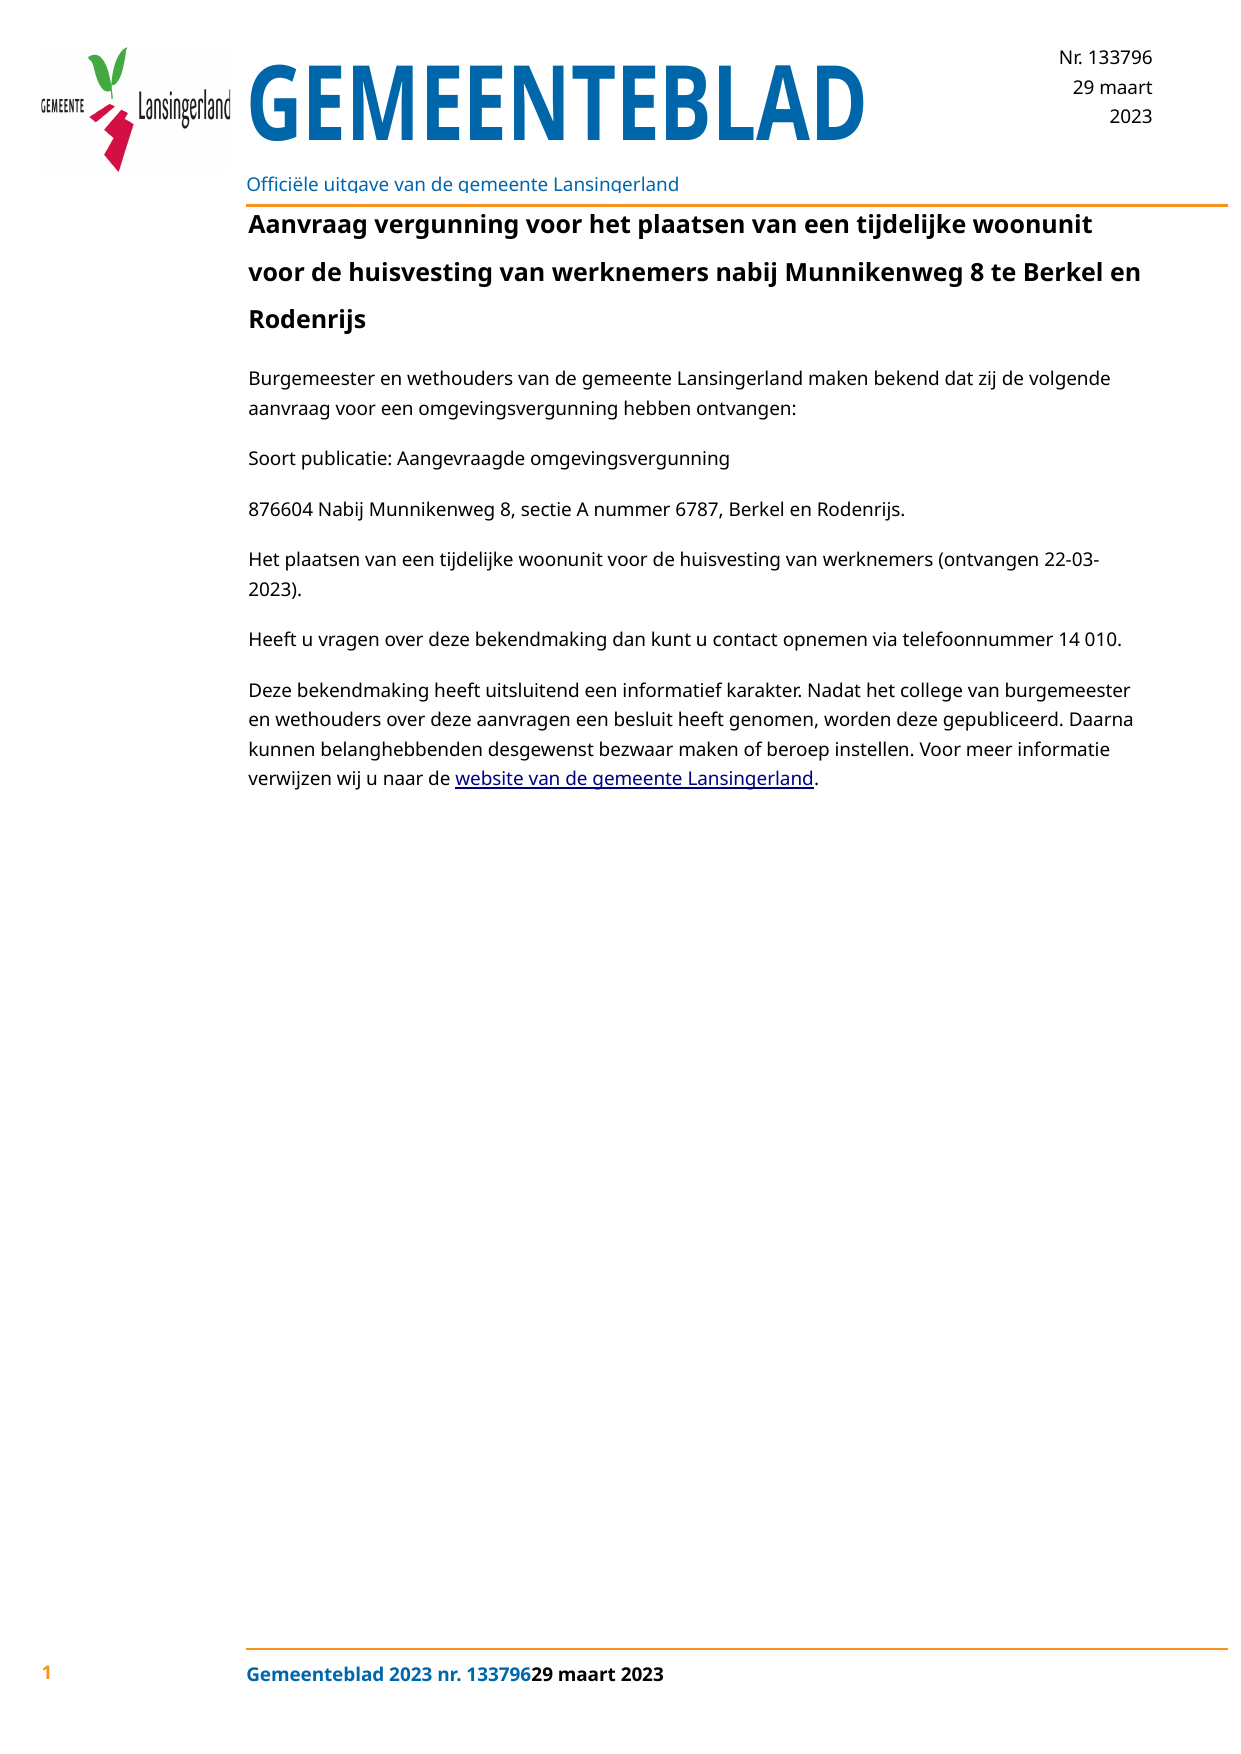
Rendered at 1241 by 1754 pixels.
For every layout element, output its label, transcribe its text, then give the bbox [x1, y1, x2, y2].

text Heeft u vragen over deze bekendmaking dan kunt u contact opnemen via telefoonnummer 14 010. [248, 626, 1152, 652]
text 876604 Nabij Munnikenweg 8, sectie A nummer 6787, Berkel en Rodenrijs. [248, 496, 1152, 522]
text Soort publicatie: Aangevraagde omgevingsvergunning [248, 446, 1152, 471]
text Aanvraag vergunning voor het plaatsen van een tijdelijke woonunit voor de huisvesting van werknemers nabij Munnikenweg 8 te Berkel en Rodenrijs [248, 207, 1152, 336]
text Deze bekendmaking heeft uitsluitend een informatief karakter. Nadat het college van burgemeester en wethouders over deze aanvragen een besluit heeft genomen, worden deze gepubliceerd. Daarna kunnen belanghebbenden desgewenst bezwaar maken of beroep instellen. Voor meer informatie verwijzen wij u naar de website van de gemeente Lansingerland. [248, 677, 1152, 791]
picture [41, 47, 231, 172]
text Het plaatsen van een tijdelijke woonunit voor de huisvesting van werknemers (ontvangen 22-03-2023). [248, 546, 1152, 602]
text Burgemeester en wethouders van de gemeente Lansingerland maken bekend dat zij de volgende aanvraag voor een omgevingsvergunning hebben ontvangen: [248, 366, 1152, 421]
